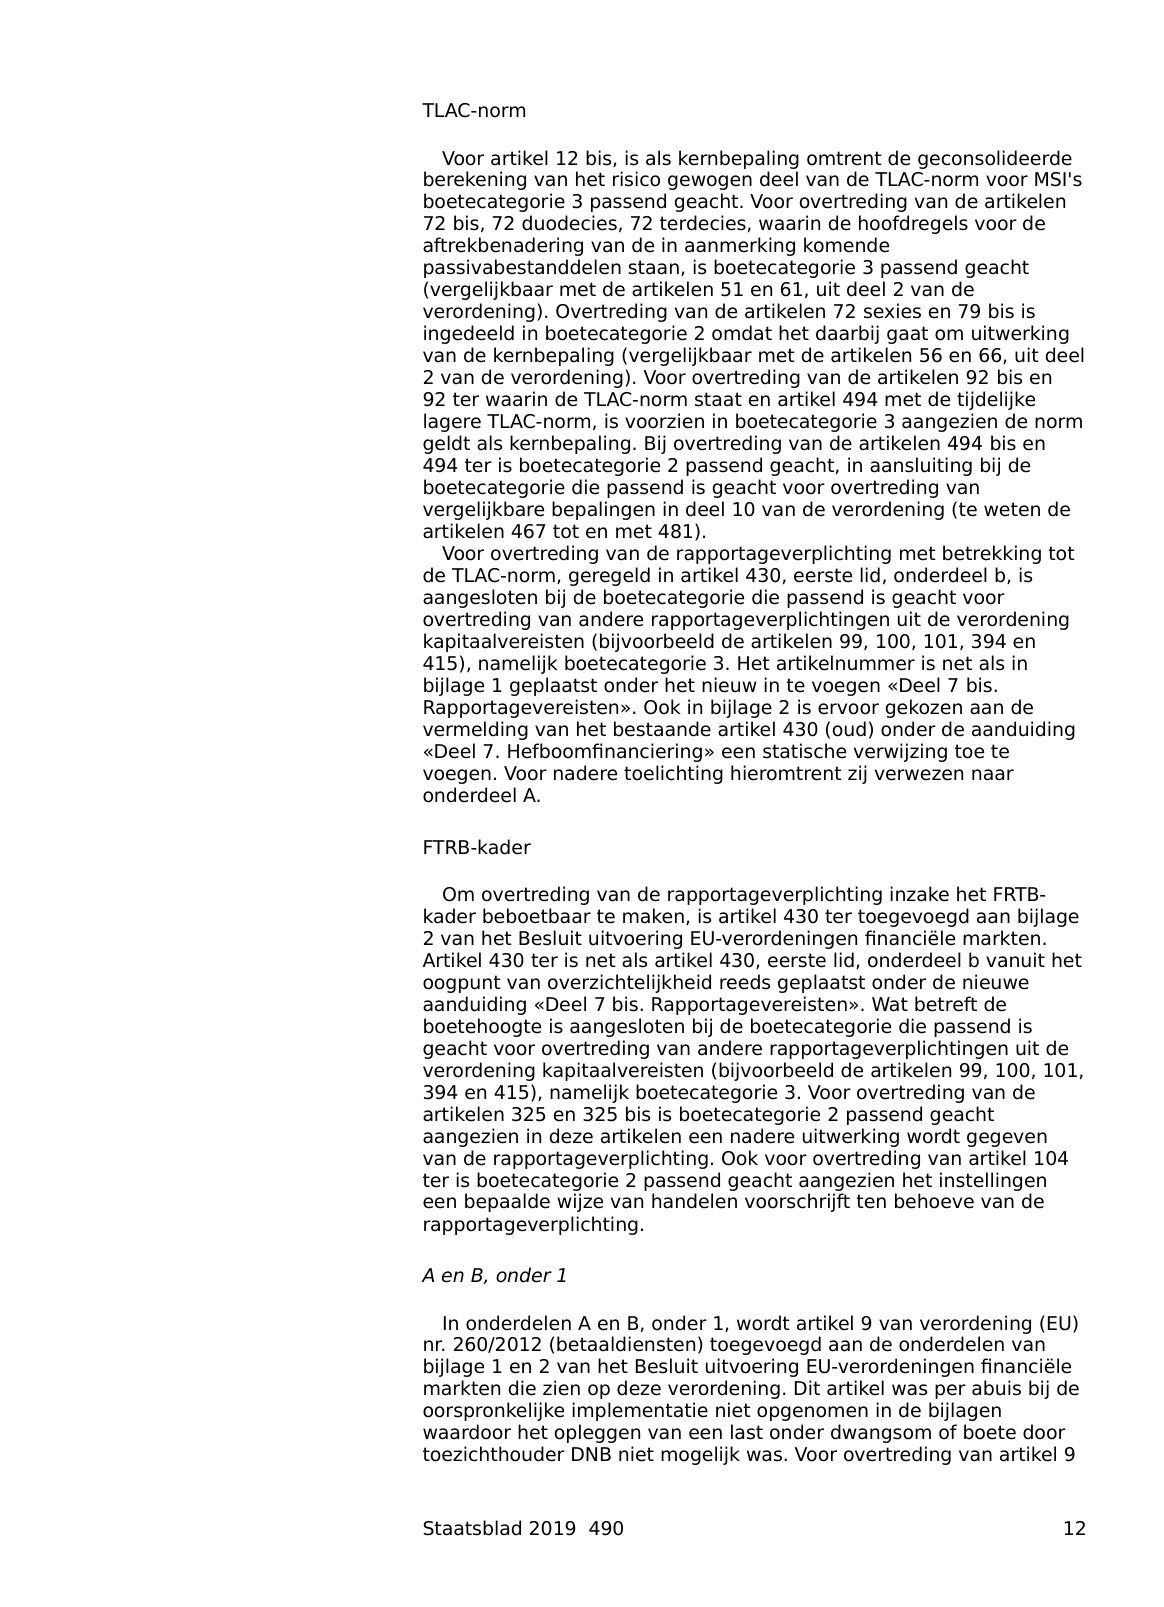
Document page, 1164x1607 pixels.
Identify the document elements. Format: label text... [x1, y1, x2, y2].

subtitle TLAC-norm [422, 100, 1087, 122]
subtitle FTRB-kader [422, 837, 1087, 859]
text Voor overtreding van de rapportageverplichting met betrekking tot de TLAC-norm, geregeld in artikel 430, eerste lid, onderdeel b, is aangesloten bij de boetecategorie die passend is geacht voor overtreding van andere rapportageverplichtingen uit de verordening kapitaalvereisten (bijvoorbeeld de artikelen 99, 100, 101, 394 en 415), namelijk boetecategorie 3. Het artikelnummer is net als in bijlage 1 geplaatst onder het nieuw in te voegen «Deel 7 bis. Rapportagevereisten». Ook in bijlage 2 is ervoor gekozen aan de vermelding van het bestaande artikel 430 (oud) onder de aanduiding «Deel 7. Hefboomfinanciering» een statische verwijzing toe te voegen. Voor nadere toelichting hieromtrent zij verwezen naar onderdeel A. [422, 543, 1087, 807]
text Om overtreding van de rapportageverplichting inzake het FRTB-kader beboetbaar te maken, is artikel 430 ter toegevoegd aan bijlage 2 van het Besluit uitvoering EU-verordeningen financiële markten. Artikel 430 ter is net als artikel 430, eerste lid, onderdeel b vanuit het oogpunt van overzichtelijkheid reeds geplaatst onder de nieuwe aanduiding «Deel 7 bis. Rapportagevereisten». Wat betreft de boetehoogte is aangesloten bij de boetecategorie die passend is geacht voor overtreding van andere rapportageverplichtingen uit de verordening kapitaalvereisten (bijvoorbeeld de artikelen 99, 100, 101, 394 en 415), namelijk boetecategorie 3. Voor overtreding van de artikelen 325 en 325 bis is boetecategorie 2 passend geacht aangezien in deze artikelen een nadere uitwerking wordt gegeven van de rapportageverplichting. Ook voor overtreding van artikel 104 ter is boetecategorie 2 passend geacht aangezien het instellingen een bepaalde wijze van handelen voorschrijft ten behoeve van de rapportageverplichting. [422, 884, 1087, 1235]
subtitle A en B, onder 1 [422, 1265, 1087, 1287]
text Voor artikel 12 bis, is als kernbepaling omtrent de geconsolideerde berekening van het risico gewogen deel van de TLAC-norm voor MSI's boetecategorie 3 passend geacht. Voor overtreding van de artikelen 72 bis, 72 duodecies, 72 terdecies, waarin de hoofdregels voor de aftrekbenadering van de in aanmerking komende passivabestanddelen staan, is boetecategorie 3 passend geacht (vergelijkbaar met de artikelen 51 en 61, uit deel 2 van de verordening). Overtreding van de artikelen 72 sexies en 79 bis is ingedeeld in boetecategorie 2 omdat het daarbij gaat om uitwerking van de kernbepaling (vergelijkbaar met de artikelen 56 en 66, uit deel 2 van de verordening). Voor overtreding van de artikelen 92 bis en 92 ter waarin de TLAC-norm staat en artikel 494 met de tijdelijke lagere TLAC-norm, is voorzien in boetecategorie 3 aangezien de norm geldt als kernbepaling. Bij overtreding van de artikelen 494 bis en 494 ter is boetecategorie 2 passend geacht, in aansluiting bij de boetecategorie die passend is geacht voor overtreding van vergelijkbare bepalingen in deel 10 van de verordening (te weten de artikelen 467 tot en met 481). [422, 147, 1087, 543]
text In onderdelen A en B, onder 1, wordt artikel 9 van verordening (EU) nr. 260/2012 (betaaldiensten) toegevoegd aan de onderdelen van bijlage 1 en 2 van het Besluit uitvoering EU-verordeningen financiële markten die zien op deze verordening. Dit artikel was per abuis bij de oorspronkelijke implementatie niet opgenomen in de bijlagen waardoor het opleggen van een last onder dwangsom of boete door toezichthouder DNB niet mogelijk was. Voor overtreding van artikel 9 [422, 1312, 1087, 1466]
